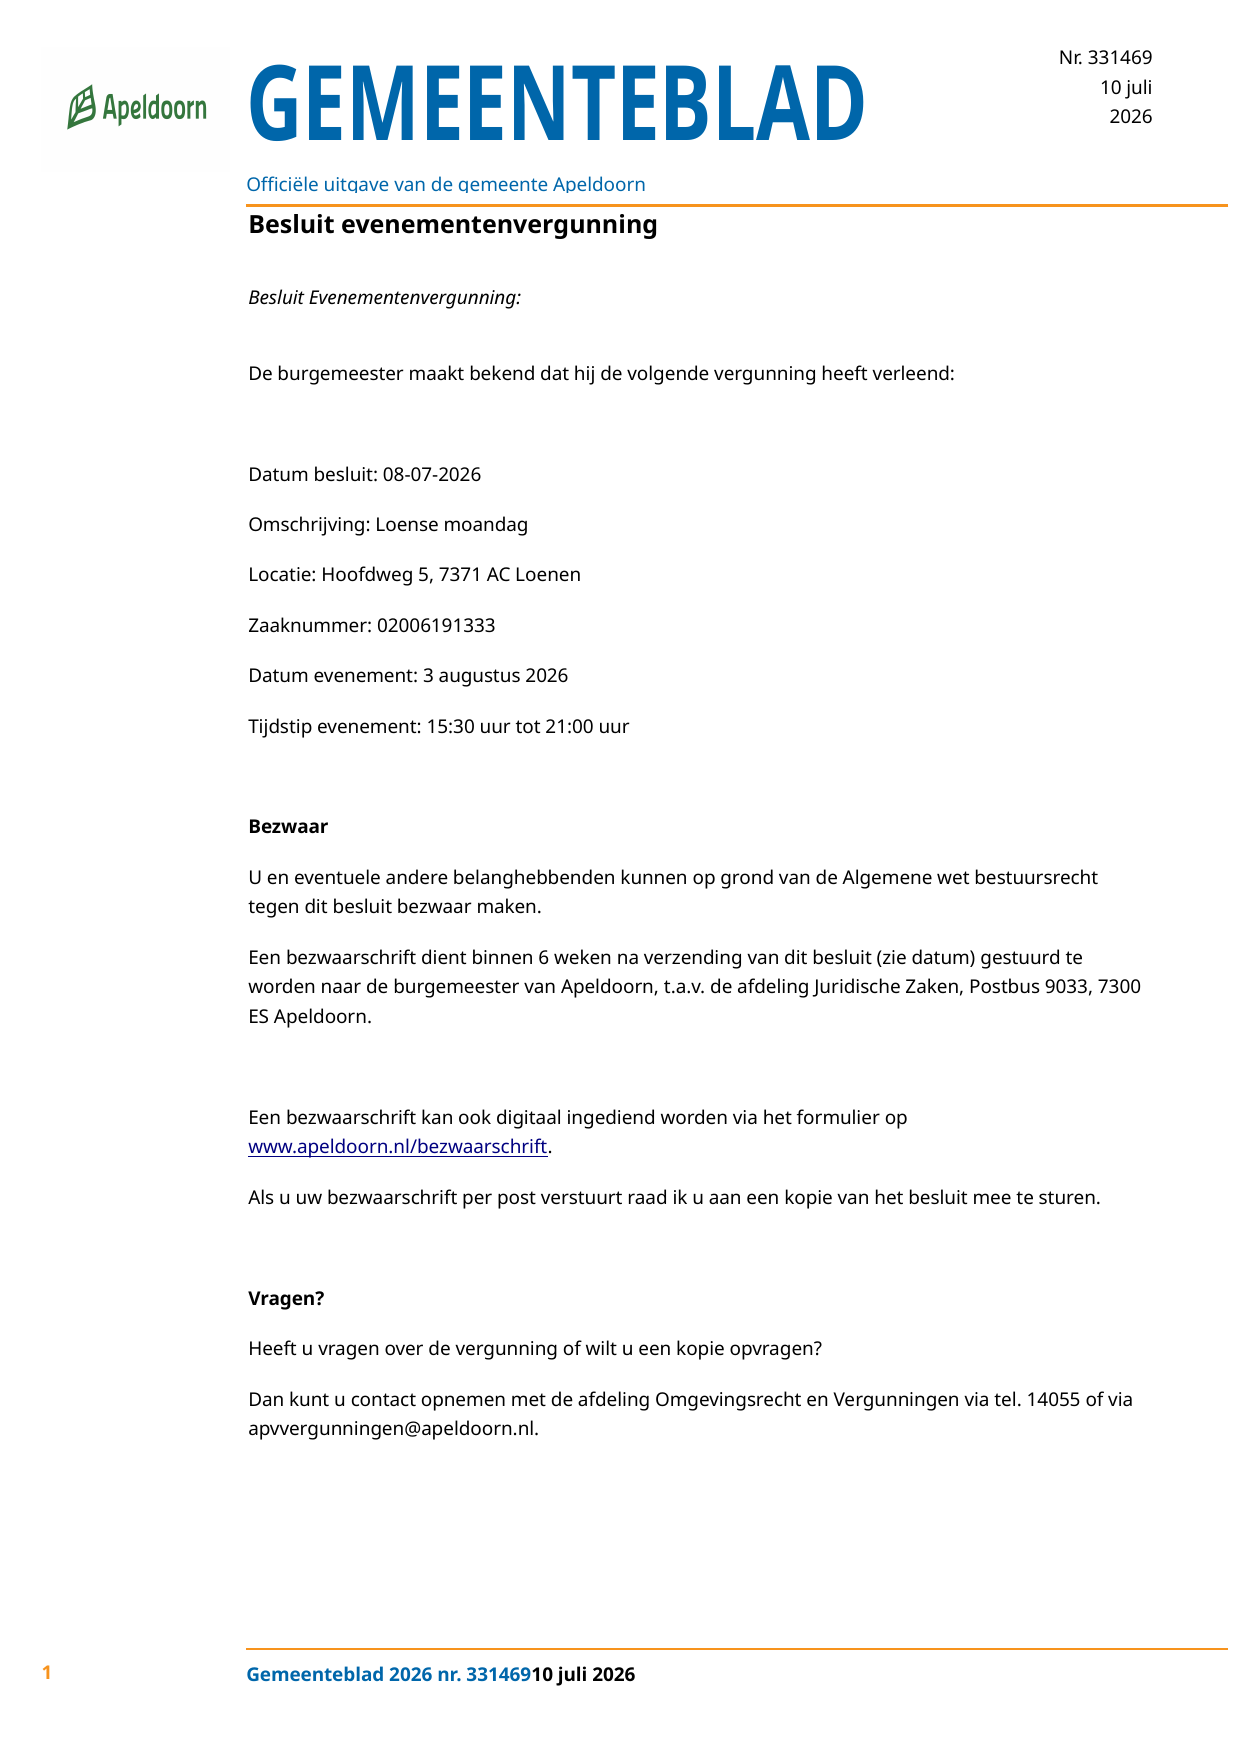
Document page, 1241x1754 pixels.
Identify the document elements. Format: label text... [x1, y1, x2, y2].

text Een bezwaarschrift dient binnen 6 weken na verzending van dit besluit (zie datum) gestuurd te worden naar de burgemeester van Apeldoorn, t.a.v. de afdeling Juridische Zaken, Postbus 9033, 7300 ES Apeldoorn. [248, 944, 1152, 1029]
text Heeft u vragen over de vergunning of wilt u een kopie opvragen? [248, 1335, 1152, 1361]
text Vragen? [248, 1285, 1152, 1311]
text Tijdstip evenement: 15:30 uur tot 21:00 uur [248, 713, 1152, 739]
text Datum evenement: 3 augustus 2026 [248, 662, 1152, 688]
text Datum besluit: 08-07-2026 [248, 461, 1152, 487]
text Omschrijving: Loense moandag [248, 511, 1152, 537]
text Dan kunt u contact opnemen met de afdeling Omgevingsrecht en Vergunningen via tel. 14055 of via apvvergunningen@apeldoorn.nl. [248, 1386, 1152, 1441]
text De burgemeester maakt bekend dat hij de volgende vergunning heeft verleend: [248, 360, 1152, 386]
picture [41, 47, 231, 172]
text U en eventuele andere belanghebbenden kunnen op grond van de Algemene wet bestuursrecht tegen dit besluit bezwaar maken. [248, 864, 1152, 919]
text Locatie: Hoofdweg 5, 7371 AC Loenen [248, 562, 1152, 587]
text Een bezwaarschrift kan ook digitaal ingediend worden via het formulier op www.apeldoorn.nl/bezwaarschrift. [248, 1104, 1152, 1159]
text Bezwaar [248, 814, 1152, 839]
text Besluit evenementenvergunning [248, 207, 1152, 241]
text Besluit Evenementenvergunning: [248, 284, 1152, 309]
text Als u uw bezwaarschrift per post verstuurt raad ik u aan een kopie van het besluit mee te sturen. [248, 1184, 1152, 1210]
text Zaaknummer: 02006191333 [248, 612, 1152, 638]
